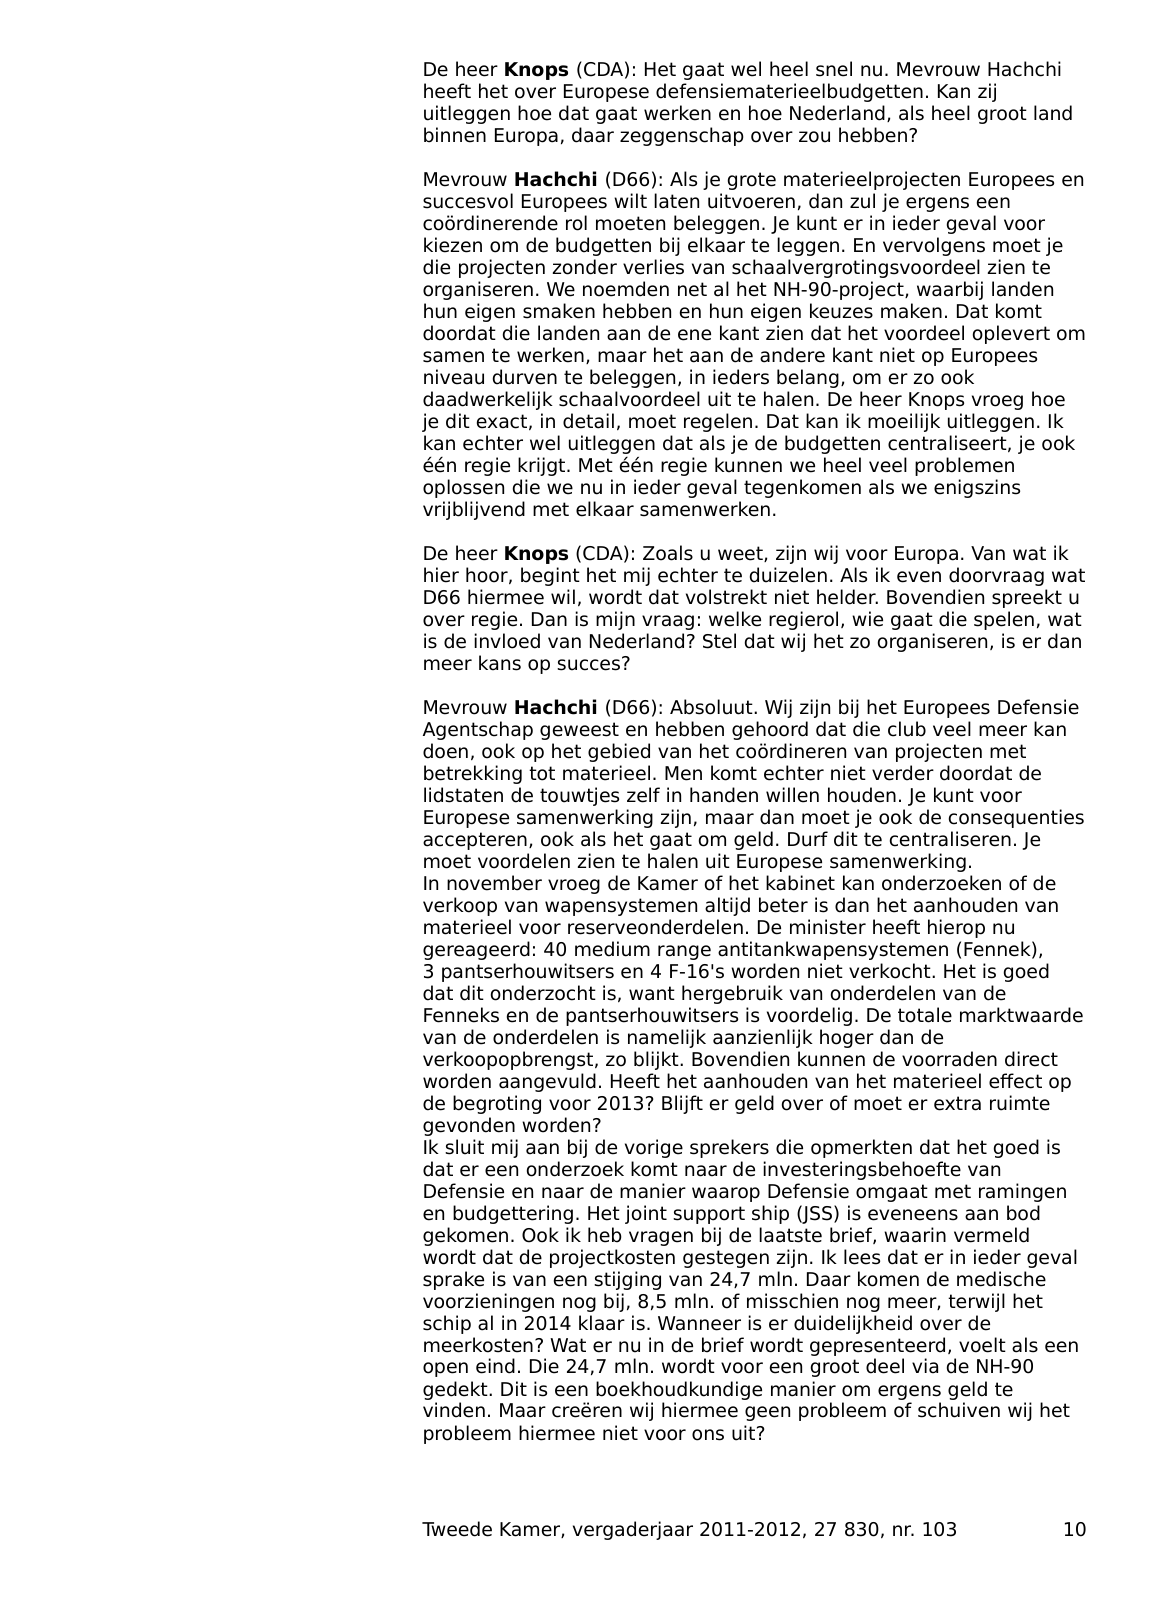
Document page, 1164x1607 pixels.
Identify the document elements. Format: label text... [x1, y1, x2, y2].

text In november vroeg de Kamer of het kabinet kan onderzoeken of de verkoop van wapensystemen altijd beter is dan het aanhouden van materieel voor reserveonderdelen. De minister heeft hierop nu gereageerd: 40 medium range antitankwapensystemen (Fennek), 3 pantserhouwitsers en 4 F-16's worden niet verkocht. Het is goed dat dit onderzocht is, want hergebruik van onderdelen van de Fenneks en de pantserhouwitsers is voordelig. De totale marktwaarde van de onderdelen is namelijk aanzienlijk hoger dan de verkoopopbrengst, zo blijkt. Bovendien kunnen de voorraden direct worden aangevuld. Heeft het aanhouden van het materieel effect op de begroting voor 2013? Blijft er geld over of moet er extra ruimte gevonden worden? [422, 873, 1087, 1137]
text Mevrouw Hachchi (D66): Absoluut. Wij zijn bij het Europees Defensie Agentschap geweest en hebben gehoord dat die club veel meer kan doen, ook op het gebied van het coördineren van projecten met betrekking tot materieel. Men komt echter niet verder doordat de lidstaten de touwtjes zelf in handen willen houden. Je kunt voor Europese samenwerking zijn, maar dan moet je ook de consequenties accepteren, ook als het gaat om geld. Durf dit te centraliseren. Je moet voordelen zien te halen uit Europese samenwerking. [422, 697, 1087, 873]
text De heer Knops (CDA): Zoals u weet, zijn wij voor Europa. Van wat ik hier hoor, begint het mij echter te duizelen. Als ik even doorvraag wat D66 hiermee wil, wordt dat volstrekt niet helder. Bovendien spreekt u over regie. Dan is mijn vraag: welke regierol, wie gaat die spelen, wat is de invloed van Nederland? Stel dat wij het zo organiseren, is er dan meer kans op succes? [422, 543, 1087, 675]
text Mevrouw Hachchi (D66): Als je grote materieelprojecten Europees en succesvol Europees wilt laten uitvoeren, dan zul je ergens een coördinerende rol moeten beleggen. Je kunt er in ieder geval voor kiezen om de budgetten bij elkaar te leggen. En vervolgens moet je die projecten zonder verlies van schaalvergrotingsvoordeel zien te organiseren. We noemden net al het NH-90-project, waarbij landen hun eigen smaken hebben en hun eigen keuzes maken. Dat komt doordat die landen aan de ene kant zien dat het voordeel oplevert om samen te werken, maar het aan de andere kant niet op Europees niveau durven te beleggen, in ieders belang, om er zo ook daadwerkelijk schaalvoordeel uit te halen. De heer Knops vroeg hoe je dit exact, in detail, moet regelen. Dat kan ik moeilijk uitleggen. Ik kan echter wel uitleggen dat als je de budgetten centraliseert, je ook één regie krijgt. Met één regie kunnen we heel veel problemen oplossen die we nu in ieder geval tegenkomen als we enigszins vrijblijvend met elkaar samenwerken. [422, 169, 1087, 521]
text De heer Knops (CDA): Het gaat wel heel snel nu. Mevrouw Hachchi heeft het over Europese defensiematerieelbudgetten. Kan zij uitleggen hoe dat gaat werken en hoe Nederland, als heel groot land binnen Europa, daar zeggenschap over zou hebben? [422, 59, 1087, 147]
text Ik sluit mij aan bij de vorige sprekers die opmerkten dat het goed is dat er een onderzoek komt naar de investeringsbehoefte van Defensie en naar de manier waarop Defensie omgaat met ramingen en budgettering. Het joint support ship (JSS) is eveneens aan bod gekomen. Ook ik heb vragen bij de laatste brief, waarin vermeld wordt dat de projectkosten gestegen zijn. Ik lees dat er in ieder geval sprake is van een stijging van 24,7 mln. Daar komen de medische voorzieningen nog bij, 8,5 mln. of misschien nog meer, terwijl het schip al in 2014 klaar is. Wanneer is er duidelijkheid over de meerkosten? Wat er nu in de brief wordt gepresenteerd, voelt als een open eind. Die 24,7 mln. wordt voor een groot deel via de NH-90 gedekt. Dit is een boekhoudkundige manier om ergens geld te vinden. Maar creëren wij hiermee geen probleem of schuiven wij het probleem hiermee niet voor ons uit? [422, 1137, 1087, 1444]
